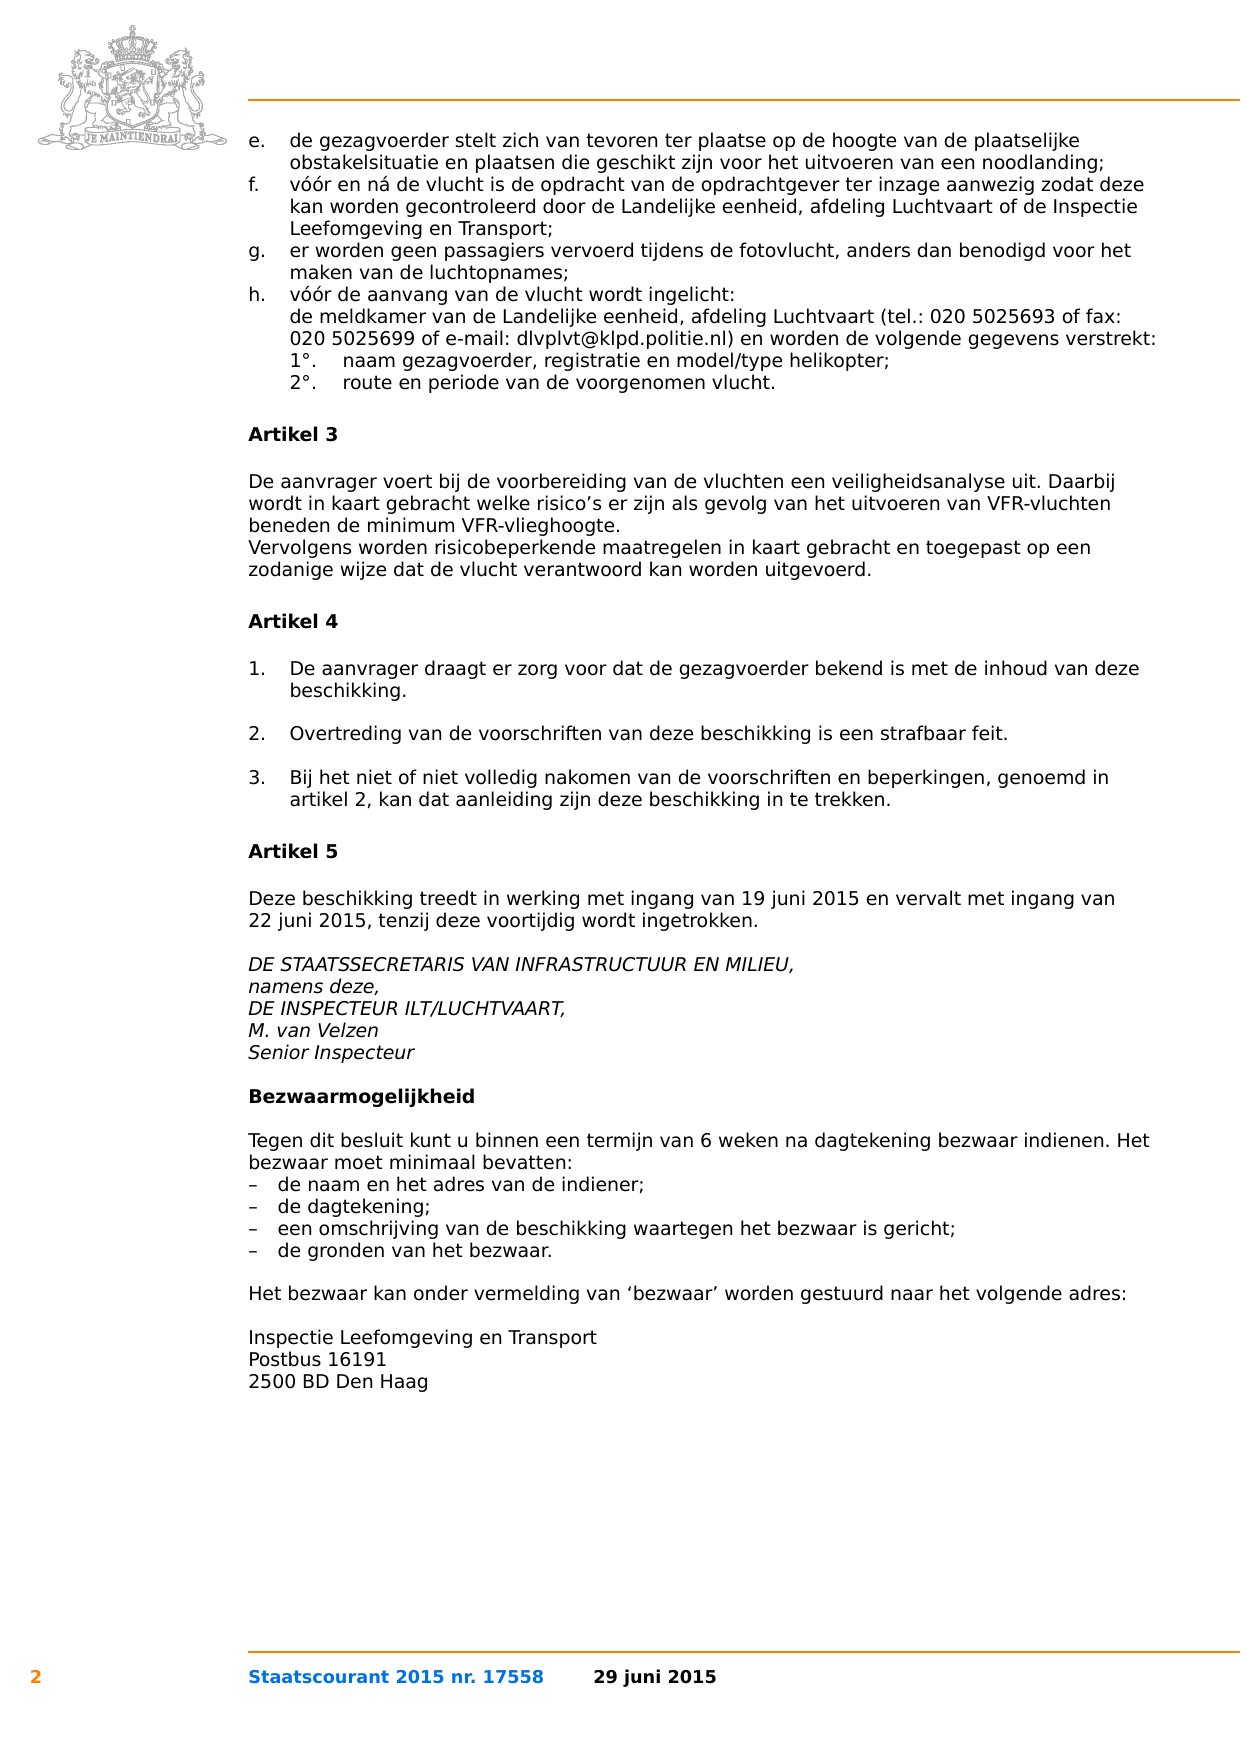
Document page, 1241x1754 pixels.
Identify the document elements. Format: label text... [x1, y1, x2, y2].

subtitle Artikel 4 [248, 611, 1163, 632]
text 1. De aanvrager draagt er zorg voor dat de gezagvoerder bekend is met de inhoud van deze beschikking. [248, 657, 1163, 701]
text – de gronden van het bezwaar. [248, 1239, 1163, 1261]
text 2500 BD Den Haag [248, 1371, 1163, 1393]
text g. er worden geen passagiers vervoerd tijdens de fotovlucht, anders dan benodigd voor het maken van de luchtopnames; [248, 240, 1163, 284]
text DE STAATSSECRETARIS VAN INFRASTRUCTUUR EN MILIEU, namens deze, DE INSPECTEUR ILT/LUCHTVAART, M. van Velzen Senior Inspecteur [248, 954, 1163, 1064]
subtitle Artikel 3 [248, 424, 1163, 446]
text 1°. naam gezagvoerder, registratie en model/type helikopter; [289, 350, 1163, 372]
text Postbus 16191 [248, 1349, 1163, 1371]
text Vervolgens worden risicobeperkende maatregelen in kaart gebracht en toegepast op een zodanige wijze dat de vlucht verantwoord kan worden uitgevoerd. [248, 537, 1163, 581]
text De aanvrager voert bij de voorbereiding van de vluchten een veiligheidsanalyse uit. Daarbij wordt in kaart gebracht welke risico’s er zijn als gevolg van het uitvoeren van VFR-vluchten beneden de minimum VFR-vlieghoogte. [248, 471, 1163, 537]
text Het bezwaar kan onder vermelding van ‘bezwaar’ worden gestuurd naar het volgende adres: [248, 1283, 1163, 1305]
picture [38, 25, 227, 150]
text de meldkamer van de Landelijke eenheid, afdeling Luchtvaart (tel.: 020 5025693 of fax: 020 5025699 of e-mail: dlvplvt@klpd.politie.nl) en worden de volgende gegevens verstrekt: [289, 306, 1163, 350]
subtitle Artikel 5 [248, 841, 1163, 863]
text – de naam en het adres van de indiener; [248, 1173, 1163, 1196]
text 2. Overtreding van de voorschriften van deze beschikking is een strafbaar feit. [248, 723, 1163, 745]
text e. de gezagvoerder stelt zich van tevoren ter plaatse op de hoogte van de plaatselijke obstakelsituatie en plaatsen die geschikt zijn voor het uitvoeren van een noodlanding; [248, 130, 1163, 174]
text – een omschrijving van de beschikking waartegen het bezwaar is gericht; [248, 1217, 1163, 1239]
text – de dagtekening; [248, 1196, 1163, 1217]
text 2°. route en periode van de voorgenomen vlucht. [289, 372, 1163, 394]
text Deze beschikking treedt in werking met ingang van 19 juni 2015 en vervalt met ingang van 22 juni 2015, tenzij deze voortijdig wordt ingetrokken. [248, 888, 1163, 932]
text Inspectie Leefomgeving en Transport [248, 1327, 1163, 1349]
text 3. Bij het niet of niet volledig nakomen van de voorschriften en beperkingen, genoemd in artikel 2, kan dat aanleiding zijn deze beschikking in te trekken. [248, 767, 1163, 811]
text Bezwaarmogelijkheid [248, 1086, 1163, 1108]
text h. vóór de aanvang van de vlucht wordt ingelicht: [248, 284, 1163, 306]
text f. vóór en ná de vlucht is de opdracht van de opdrachtgever ter inzage aanwezig zodat deze kan worden gecontroleerd door de Landelijke eenheid, afdeling Luchtvaart of de Inspectie Leefomgeving en Transport; [248, 174, 1163, 240]
text Tegen dit besluit kunt u binnen een termijn van 6 weken na dagtekening bezwaar indienen. Het bezwaar moet minimaal bevatten: [248, 1129, 1163, 1173]
